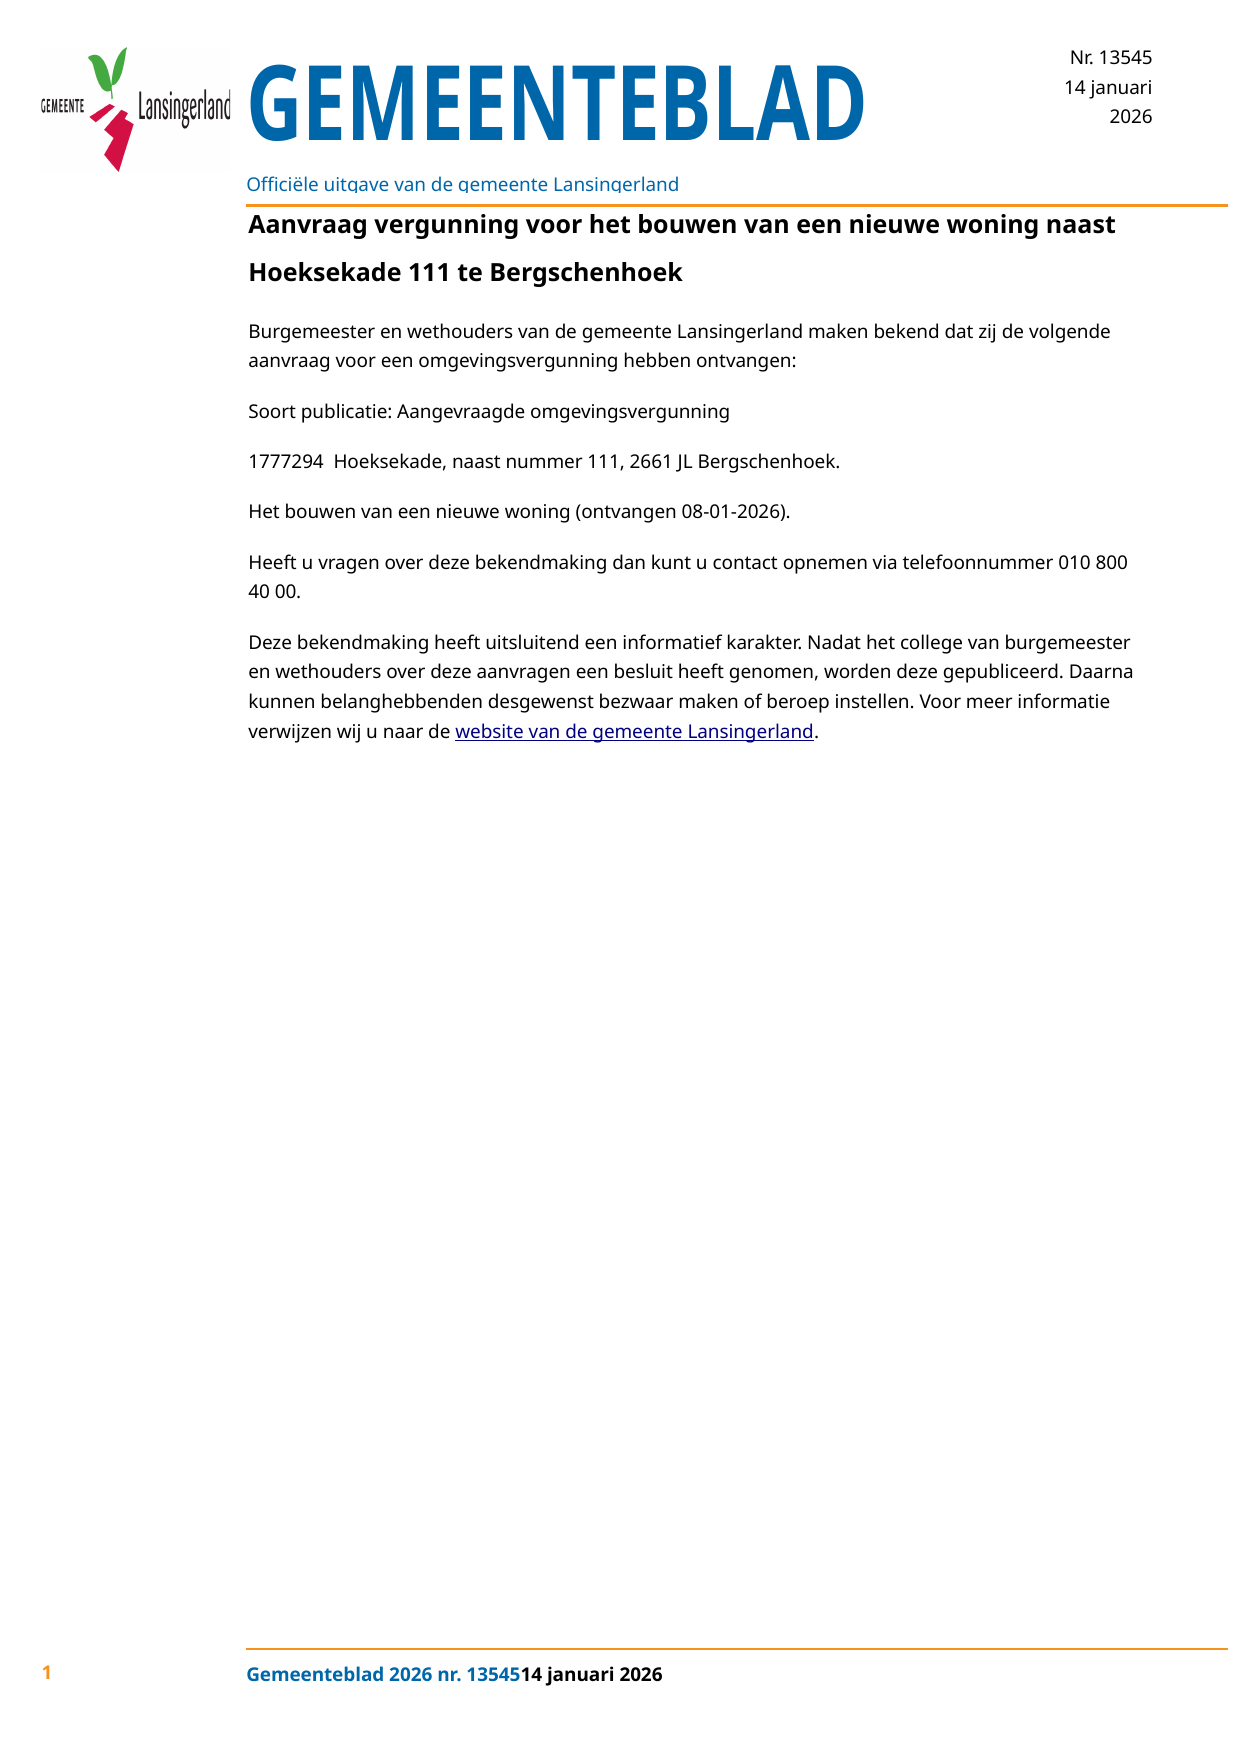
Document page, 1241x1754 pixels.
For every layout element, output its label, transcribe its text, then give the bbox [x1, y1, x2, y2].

text Deze bekendmaking heeft uitsluitend een informatief karakter. Nadat het college van burgemeester en wethouders over deze aanvragen een besluit heeft genomen, worden deze gepubliceerd. Daarna kunnen belanghebbenden desgewenst bezwaar maken of beroep instellen. Voor meer informatie verwijzen wij u naar de website van de gemeente Lansingerland. [248, 629, 1152, 744]
text Heeft u vragen over deze bekendmaking dan kunt u contact opnemen via telefoonnummer 010 800 40 00. [248, 549, 1152, 604]
text Aanvraag vergunning voor het bouwen van een nieuwe woning naast Hoeksekade 111 te Bergschenhoek [248, 207, 1152, 288]
text Het bouwen van een nieuwe woning (ontvangen 08-01-2026). [248, 499, 1152, 524]
text Burgemeester en wethouders van de gemeente Lansingerland maken bekend dat zij de volgende aanvraag voor een omgevingsvergunning hebben ontvangen: [248, 318, 1152, 373]
picture [41, 47, 231, 172]
text Soort publicatie: Aangevraagde omgevingsvergunning [248, 398, 1152, 424]
text 1777294 Hoeksekade, naast nummer 111, 2661 JL Bergschenhoek. [248, 448, 1152, 474]
